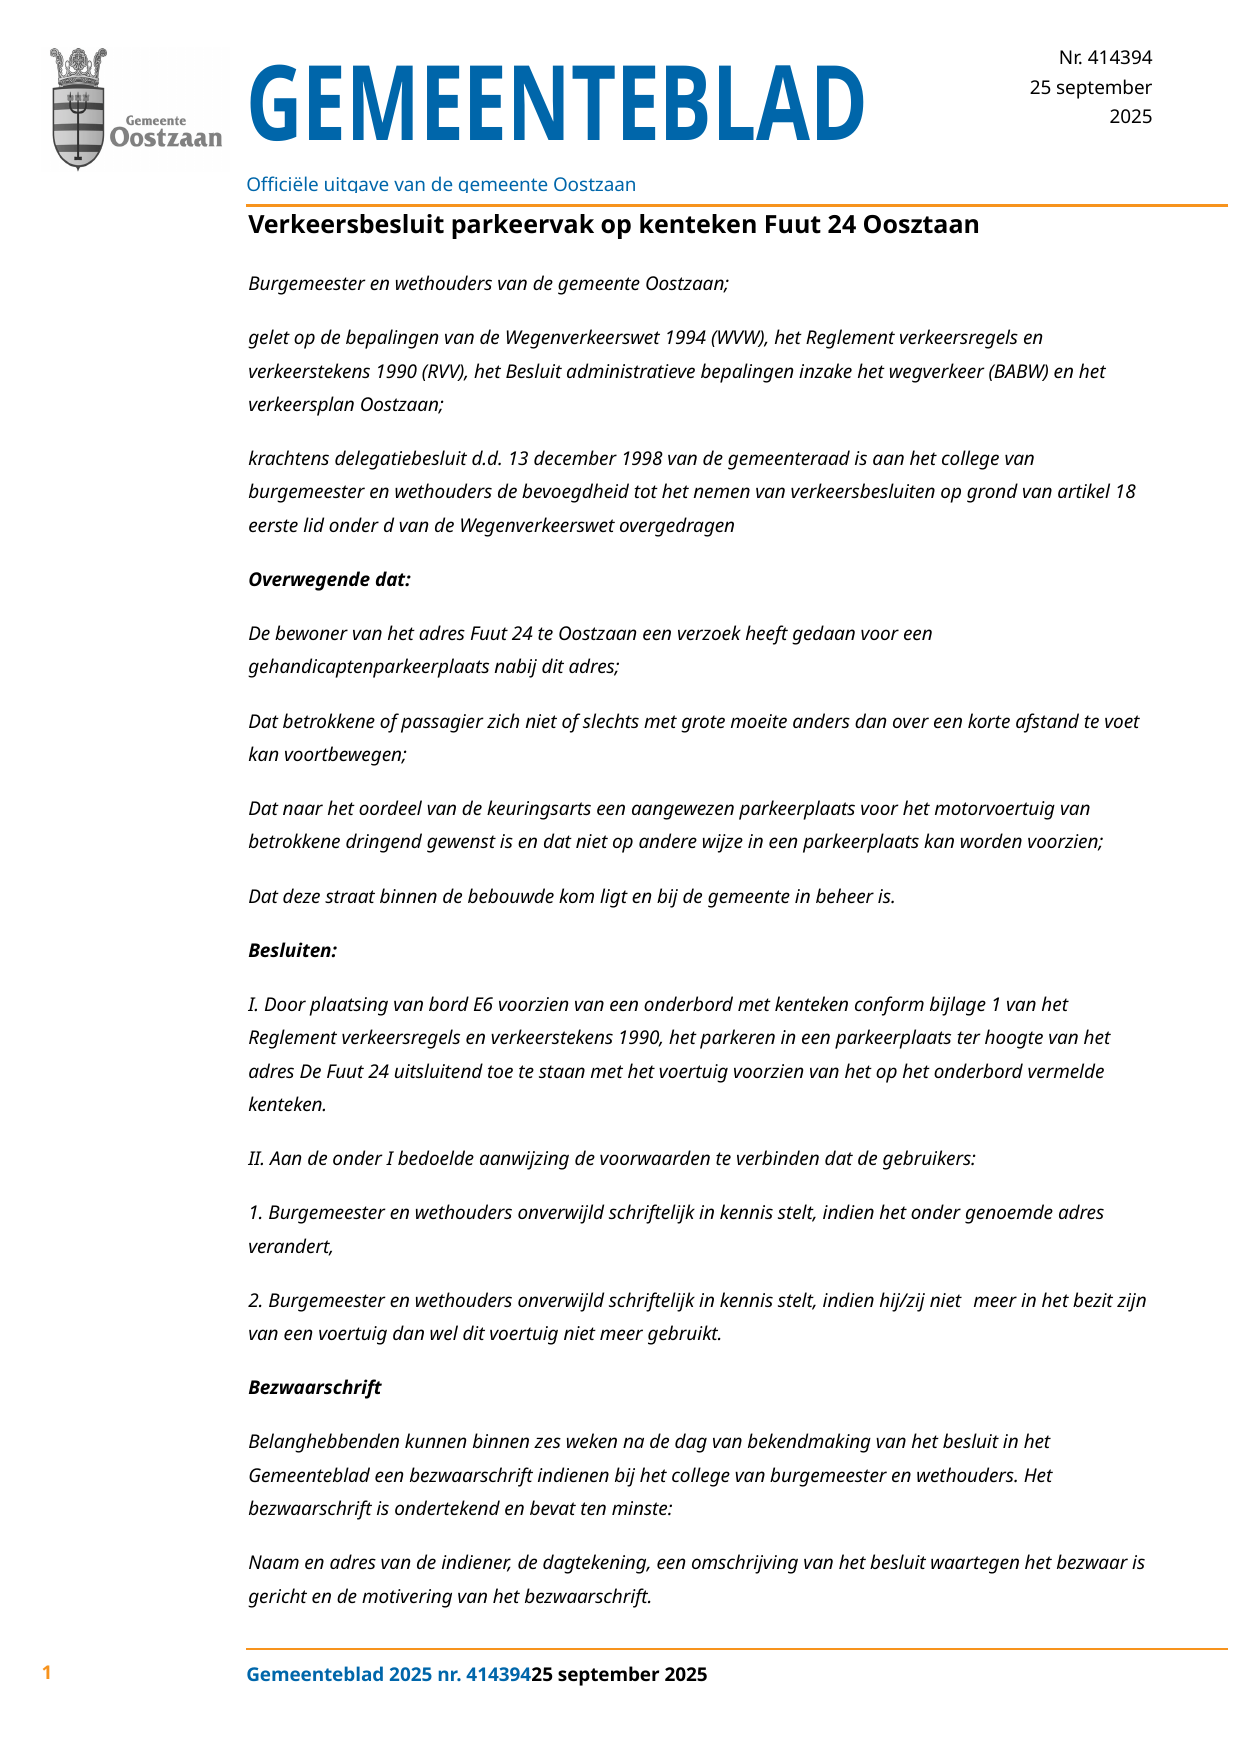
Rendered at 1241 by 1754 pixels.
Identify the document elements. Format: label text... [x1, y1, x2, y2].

text gelet op de bepalingen van de Wegenverkeerswet 1994 (WVW), het Reglement verkeersregels en verkeerstekens 1990 (RVV), het Besluit administratieve bepalingen inzake het wegverkeer (BABW) en het verkeersplan Oostzaan; [248, 324, 1152, 417]
text Naam en adres van de indiener, de dagtekening, een omschrijving van het besluit waartegen het bezwaar is gericht en de motivering van het bezwaarschrift. [248, 1549, 1152, 1608]
text Bezwaarschrift [248, 1374, 1152, 1400]
text II. Aan de onder I bedoelde aanwijzing de voorwaarden te verbinden dat de gebruikers: [248, 1145, 1152, 1171]
text 2. Burgemeester en wethouders onverwijld schriftelijk in kennis stelt, indien hij/zij niet meer in het bezit zijn van een voertuig dan wel dit voertuig niet meer gebruikt. [248, 1287, 1152, 1346]
text I. Door plaatsing van bord E6 voorzien van een onderbord met kenteken conform bijlage 1 van het Reglement verkeersregels en verkeerstekens 1990, het parkeren in een parkeerplaats ter hoogte van het adres De Fuut 24 uitsluitend toe te staan met het voertuig voorzien van het op het onderbord vermelde kenteken. [248, 991, 1152, 1117]
text 1. Burgemeester en wethouders onverwijld schriftelijk in kennis stelt, indien het onder genoemde adres verandert, [248, 1199, 1152, 1258]
text krachtens delegatiebesluit d.d. 13 december 1998 van de gemeenteraad is aan het college van burgemeester en wethouders de bevoegdheid tot het nemen van verkeersbesluiten op grond van artikel 18 eerste lid onder d van de Wegenverkeerswet overgedragen [248, 445, 1152, 538]
text Belanghebbenden kunnen binnen zes weken na de dag van bekendmaking van het besluit in het Gemeenteblad een bezwaarschrift indienen bij het college van burgemeester en wethouders. Het bezwaarschrift is ondertekend en bevat ten minste: [248, 1428, 1152, 1521]
text Besluiten: [248, 937, 1152, 963]
text Verkeersbesluit parkeervak op kenteken Fuut 24 Oosztaan [248, 207, 1152, 241]
picture [41, 47, 231, 172]
text De bewoner van het adres Fuut 24 te Oostzaan een verzoek heeft gedaan voor een gehandicaptenparkeerplaats nabij dit adres; [248, 620, 1152, 679]
text Overwegende dat: [248, 566, 1152, 592]
text Dat betrokkene of passagier zich niet of slechts met grote moeite anders dan over een korte afstand te voet kan voortbewegen; [248, 708, 1152, 767]
text Dat naar het oordeel van de keuringsarts een aangewezen parkeerplaats voor het motorvoertuig van betrokkene dringend gewenst is en dat niet op andere wijze in een parkeerplaats kan worden voorzien; [248, 795, 1152, 854]
text Burgemeester en wethouders van de gemeente Oostzaan; [248, 270, 1152, 296]
text Dat deze straat binnen de bebouwde kom ligt en bij de gemeente in beheer is. [248, 883, 1152, 908]
